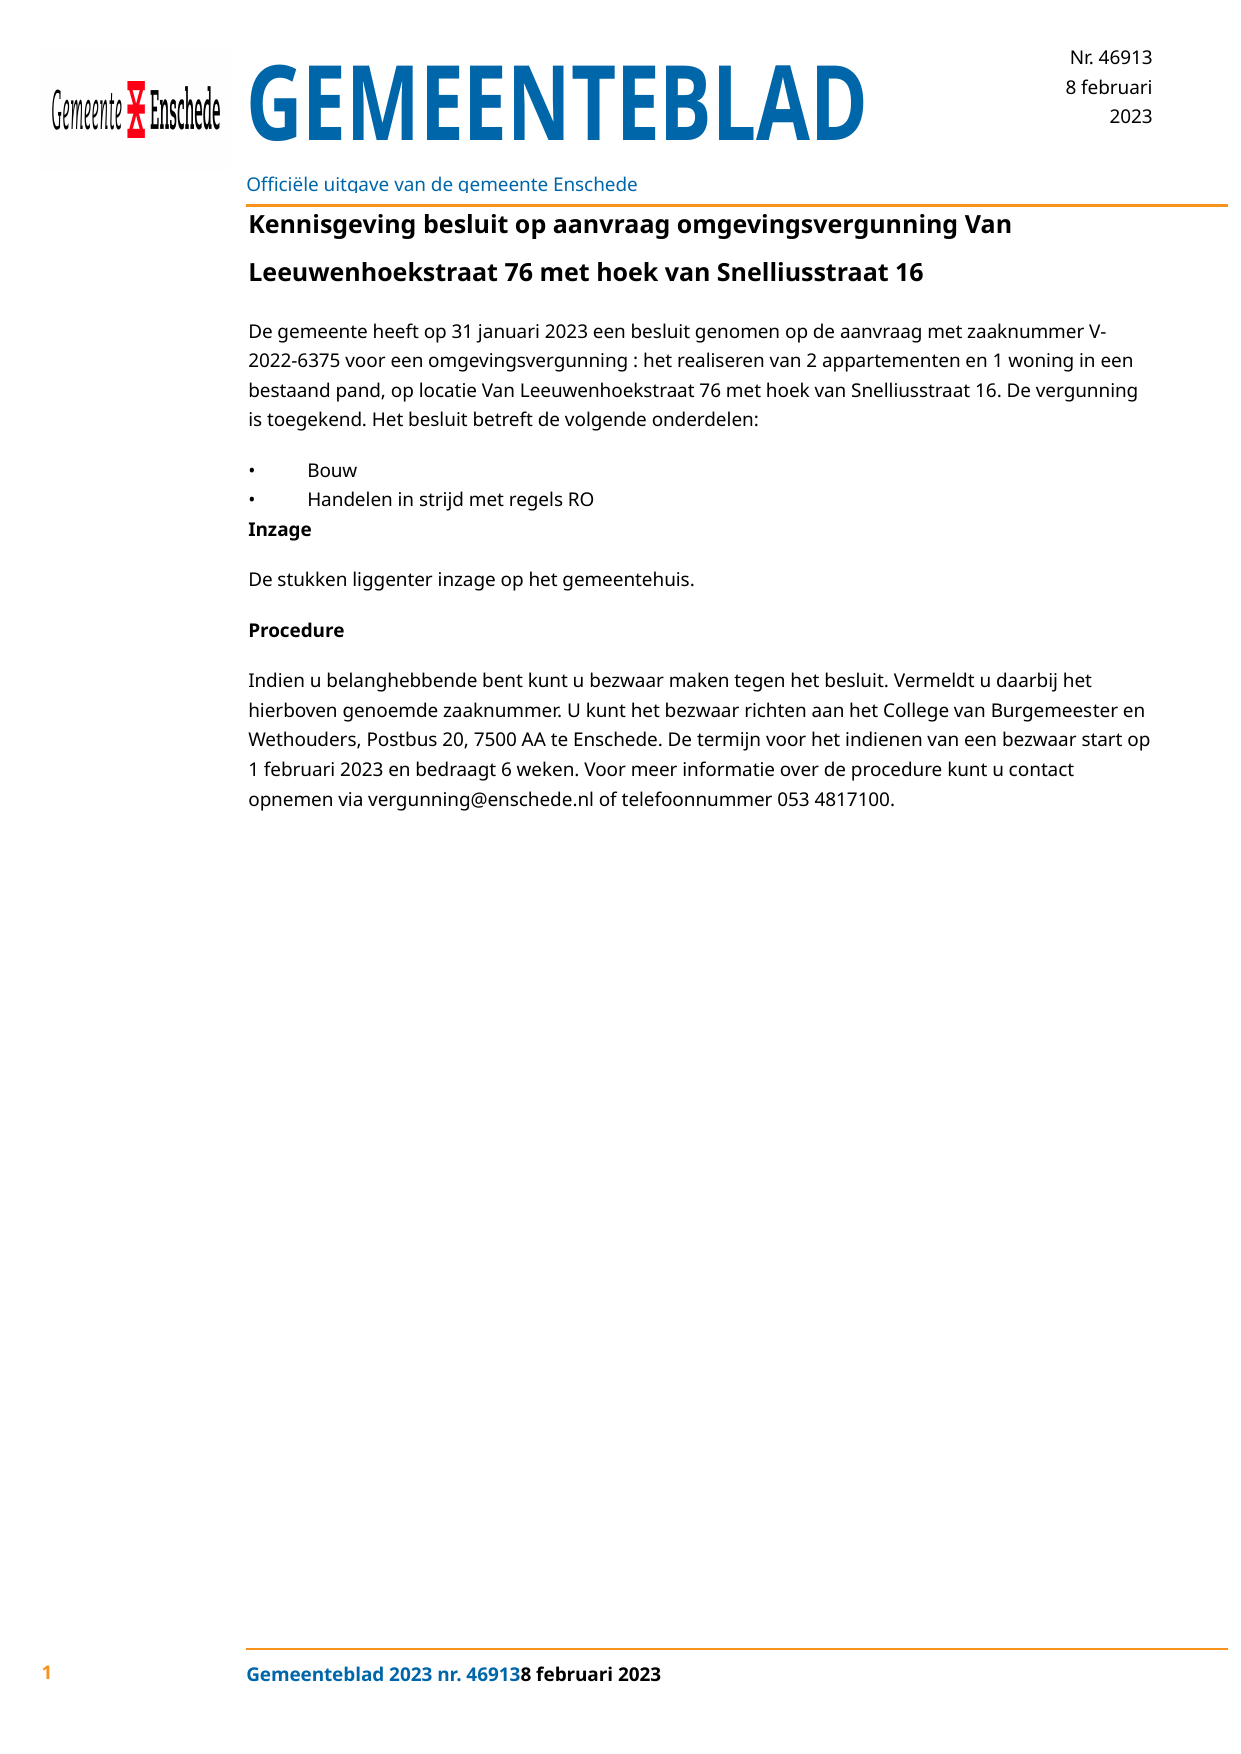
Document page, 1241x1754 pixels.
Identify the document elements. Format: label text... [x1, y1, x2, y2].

picture [41, 47, 231, 172]
text Indien u belanghebbende bent kunt u bezwaar maken tegen het besluit. Vermeldt u daarbij het hierboven genoemde zaaknummer. U kunt het bezwaar richten aan het College van Burgemees­ter en Wethouders, Postbus 20, 7500 AA te Enschede. De termijn voor het indienen van een bezwaar start op 1 februari 2023 en bedraagt 6 weken. Voor meer informatie over de procedure kunt u contact opnemen via vergunning@enschede.nl of telefoonnummer 053 4817100. [248, 667, 1152, 812]
text Procedure [248, 617, 1152, 643]
text Kennisgeving besluit op aanvraag omgevingsvergunning Van Leeuwenhoekstraat 76 met hoek van Snelliusstraat 16 [248, 207, 1152, 288]
list Handelen in strijd met regels RO [248, 487, 1152, 512]
text De stukken liggenter inzage op het gemeentehuis. [248, 567, 1152, 592]
list Bouw [248, 457, 1152, 483]
text De gemeente heeft op 31 januari 2023 een besluit genomen op de aanvraag met zaaknummer V-2022-6375 voor een omgevingsvergunning : het realiseren van 2 appartementen en 1 woning in een bestaand pand, op locatie Van Leeuwenhoekstraat 76 met hoek van Snelliusstraat 16. De vergunning is toegekend. Het besluit betreft de volgende onderdelen: [248, 318, 1152, 432]
text Inzage [248, 516, 1152, 542]
